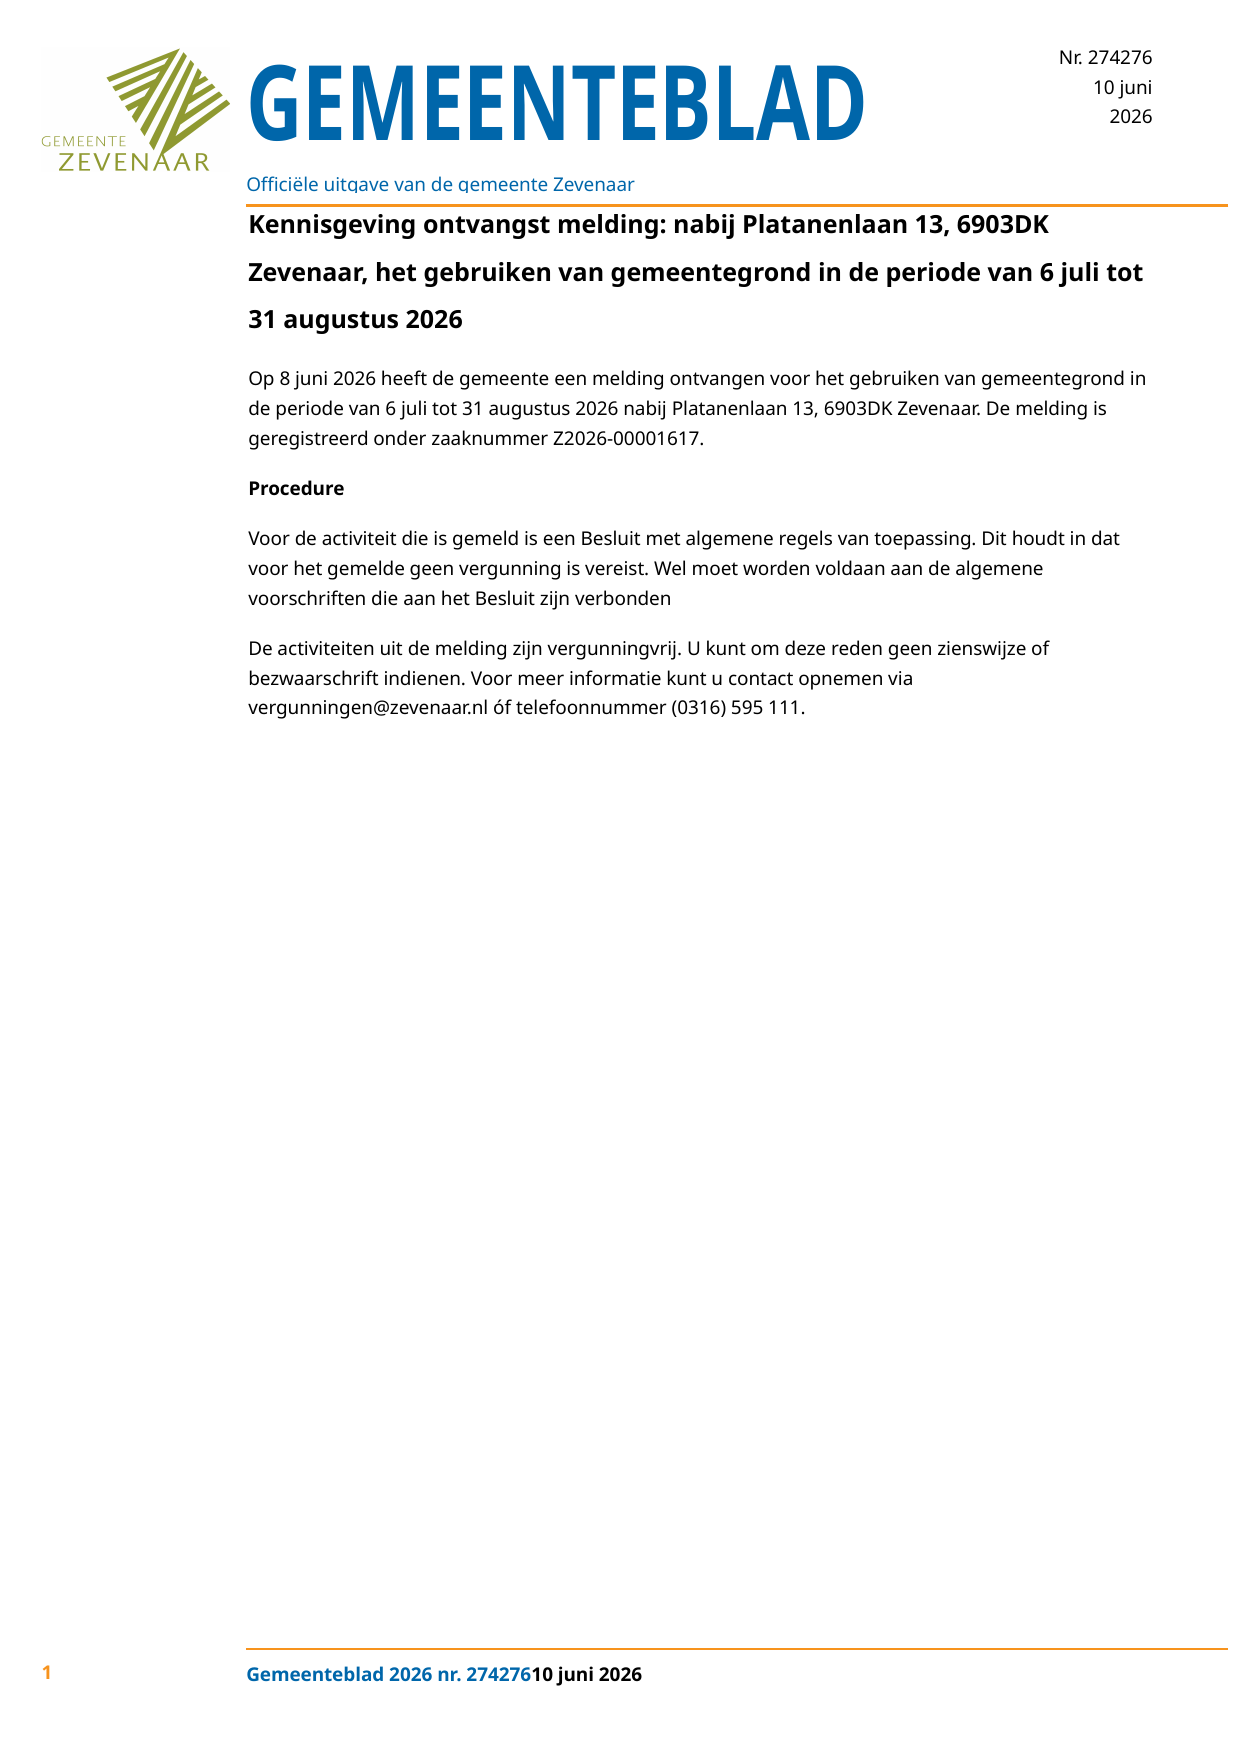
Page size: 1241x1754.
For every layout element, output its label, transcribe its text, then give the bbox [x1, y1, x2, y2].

text Op 8 juni 2026 heeft de gemeente een melding ontvangen voor het gebruiken van gemeentegrond in de periode van 6 juli tot 31 augustus 2026 nabij Platanenlaan 13, 6903DK Zevenaar. De melding is geregistreerd onder zaaknummer Z2026-00001617. [248, 366, 1152, 450]
text Procedure [248, 475, 1152, 501]
text De activiteiten uit de melding zijn vergunningvrij. U kunt om deze reden geen zienswijze of bezwaarschrift indienen. Voor meer informatie kunt u contact opnemen via vergunningen@zevenaar.nl óf telefoonnummer (0316) 595 111. [248, 635, 1152, 720]
text Voor de activiteit die is gemeld is een Besluit met algemene regels van toepassing. Dit houdt in dat voor het gemelde geen vergunning is vereist. Wel moet worden voldaan aan de algemene voorschriften die aan het Besluit zijn verbonden [248, 526, 1152, 610]
text Kennisgeving ontvangst melding: nabij Platanenlaan 13, 6903DK Zevenaar, het gebruiken van gemeentegrond in de periode van 6 juli tot 31 augustus 2026 [248, 207, 1152, 336]
picture [41, 47, 231, 172]
